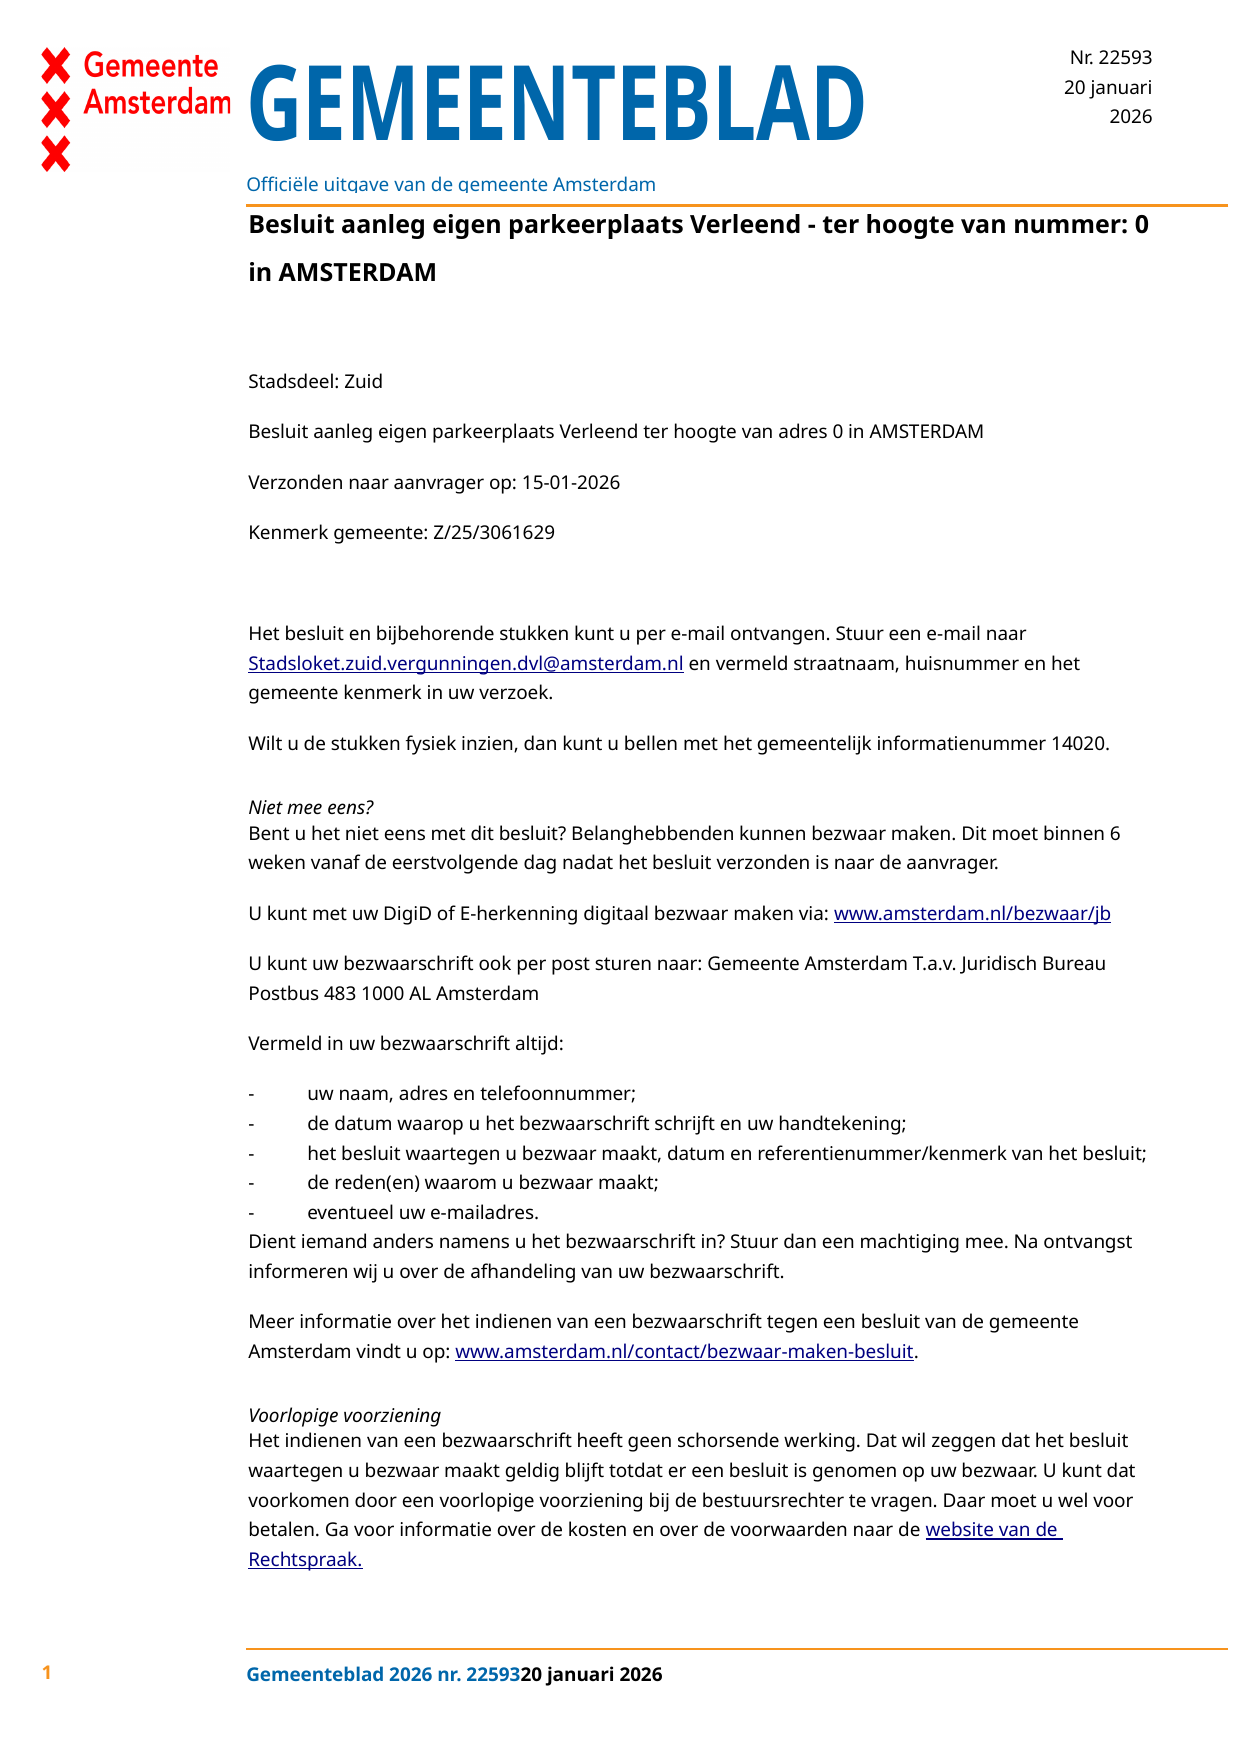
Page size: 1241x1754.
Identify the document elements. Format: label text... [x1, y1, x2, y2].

list uw naam, adres en telefoonnummer; [248, 1081, 1152, 1106]
text Niet mee eens? [248, 794, 1152, 820]
text Het besluit en bijbehorende stukken kunt u per e-mail ontvangen. Stuur een e-mail naar Stadsloket.zuid.vergunningen.dvl@amsterdam.nl en vermeld straatnaam, huisnummer en het gemeente kenmerk in uw verzoek. [248, 620, 1152, 705]
text Wilt u de stukken fysiek inzien, dan kunt u bellen met het gemeentelijk informatienummer 14020. [248, 730, 1152, 756]
list het besluit waartegen u bezwaar maakt, datum en referentienummer/kenmerk van het besluit; [248, 1140, 1152, 1165]
list de datum waarop u het bezwaarschrift schrijft en uw handtekening; [248, 1110, 1152, 1136]
text Vermeld in uw bezwaarschrift altijd: [248, 1030, 1152, 1056]
text Voorlopige voorziening [248, 1402, 1152, 1428]
list eventueel uw e-mailadres. [248, 1199, 1152, 1224]
list de reden(en) waarom u bezwaar maakt; [248, 1169, 1152, 1195]
text Meer informatie over het indienen van een bezwaarschrift tegen een besluit van de gemeente Amsterdam vindt u op: www.amsterdam.nl/contact/bezwaar-maken-besluit. [248, 1308, 1152, 1364]
text Stadsdeel: Zuid [248, 368, 1152, 394]
text Het indienen van een bezwaarschrift heeft geen schorsende werking. Dat wil zeggen dat het besluit waartegen u bezwaar maakt geldig blijft totdat er een besluit is genomen op uw bezwaar. U kunt dat voorkomen door een voorlopige voorziening bij de bestuursrechter te vragen. Daar moet u wel voor betalen. Ga voor informatie over de kosten en over de voorwaarden naar de website van de Rechtspraak. [248, 1428, 1152, 1572]
text Verzonden naar aanvrager op: 15-01-2026 [248, 469, 1152, 495]
text Besluit aanleg eigen parkeerplaats Verleend - ter hoogte van nummer: 0 in AMSTERDAM [248, 207, 1152, 288]
text Kenmerk gemeente: Z/25/3061629 [248, 519, 1152, 545]
text Dient iemand anders namens u het bezwaarschrift in? Stuur dan een machtiging mee. Na ontvangst informeren wij u over de afhandeling van uw bezwaarschrift. [248, 1228, 1152, 1284]
text U kunt uw bezwaarschrift ook per post sturen naar: Gemeente Amsterdam T.a.v. Juridisch Bureau Postbus 483 1000 AL Amsterdam [248, 950, 1152, 1005]
text Bent u het niet eens met dit besluit? Belanghebbenden kunnen bezwaar maken. Dit moet binnen 6 weken vanaf de eerstvolgende dag nadat het besluit verzonden is naar de aanvrager. [248, 820, 1152, 875]
text Besluit aanleg eigen parkeerplaats Verleend ter hoogte van adres 0 in AMSTERDAM [248, 419, 1152, 444]
picture [41, 47, 231, 172]
text U kunt met uw DigiD of E-herkenning digitaal bezwaar maken via: www.amsterdam.nl/bezwaar/jb [248, 900, 1152, 925]
